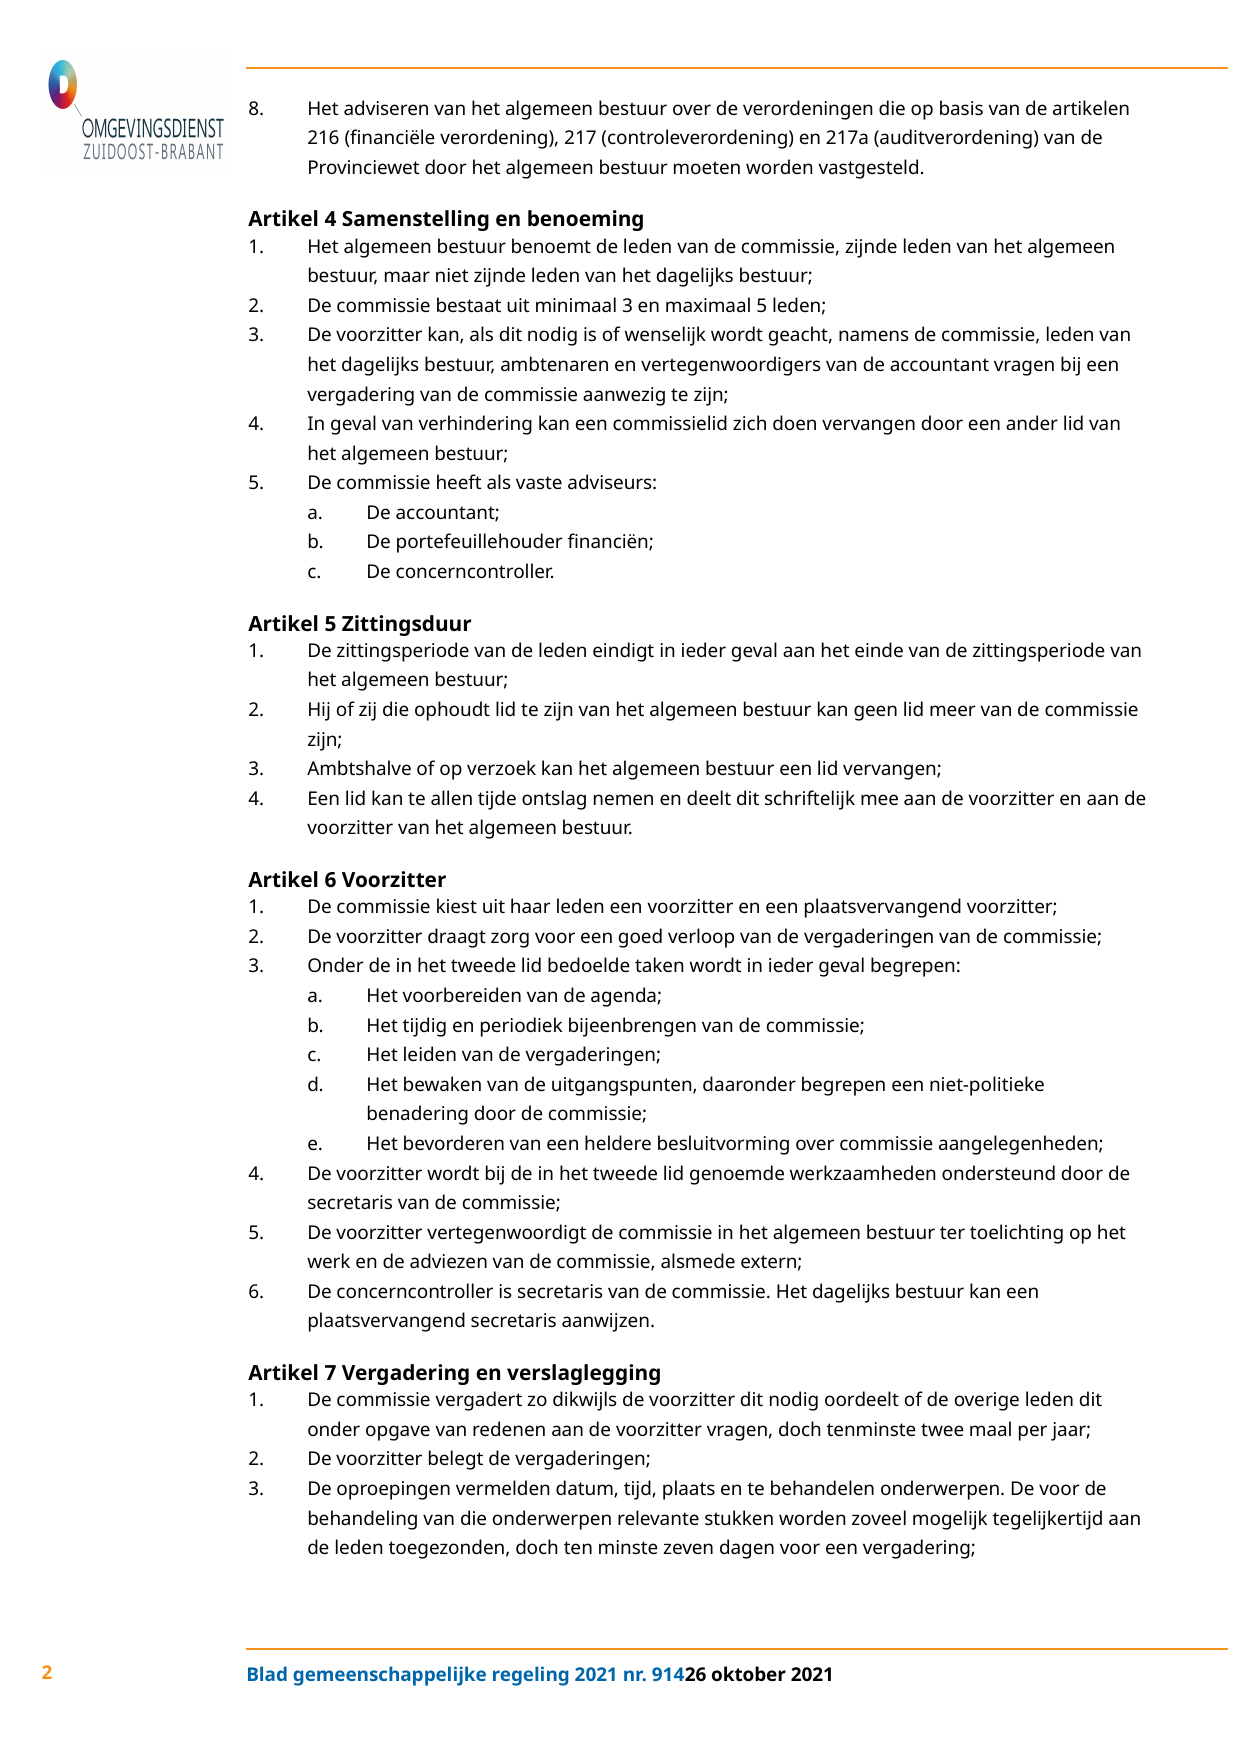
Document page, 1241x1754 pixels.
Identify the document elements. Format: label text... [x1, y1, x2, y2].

list De voorzitter wordt bij de in het tweede lid genoemde werkzaamheden ondersteund door de secretaris van de commissie; [248, 1160, 1152, 1215]
text Artikel 5 Zittingsduur [248, 609, 1152, 637]
list De concerncontroller. [307, 558, 1152, 584]
list De voorzitter kan, als dit nodig is of wenselijk wordt geacht, namens de commissie, leden van het dagelijks bestuur, ambtenaren en vertegenwoordigers van de accountant vragen bij een vergadering van de commissie aanwezig te zijn; [248, 322, 1152, 406]
text Artikel 7 Vergadering en verslaglegging [248, 1358, 1152, 1386]
text Artikel 6 Voorzitter [248, 865, 1152, 893]
list De portefeuillehouder financiën; [307, 529, 1152, 554]
list Het voorbereiden van de agenda; [307, 982, 1152, 1008]
list Onder de in het tweede lid bedoelde taken wordt in ieder geval begrepen: [248, 953, 1152, 978]
list De commissie heeft als vaste adviseurs: [248, 469, 1152, 495]
list Het algemeen bestuur benoemt de leden van de commissie, zijnde leden van het algemeen bestuur, maar niet zijnde leden van het dagelijks bestuur; [248, 233, 1152, 288]
list Het bewaken van de uitgangspunten, daaronder begrepen een niet-politieke benadering door de commissie; [307, 1071, 1152, 1126]
list In geval van verhindering kan een commissielid zich doen vervangen door een ander lid van het algemeen bestuur; [248, 410, 1152, 466]
list Het leiden van de vergaderingen; [307, 1041, 1152, 1067]
list De oproepingen vermelden datum, tijd, plaats en te behandelen onderwerpen. De voor de behandeling van die onderwerpen relevante stukken worden zoveel mogelijk tegelijkertijd aan de leden toegezonden, doch ten minste zeven dagen voor een vergadering; [248, 1475, 1152, 1560]
list Het tijdig en periodiek bijeenbrengen van de commissie; [307, 1012, 1152, 1037]
list Het bevorderen van een heldere besluitvorming over commissie aangelegenheden; [307, 1130, 1152, 1156]
list Hij of zij die ophoudt lid te zijn van het algemeen bestuur kan geen lid meer van de commissie zijn; [248, 696, 1152, 752]
list De voorzitter belegt de vergaderingen; [248, 1446, 1152, 1471]
list De zittingsperiode van de leden eindigt in ieder geval aan het einde van de zittingsperiode van het algemeen bestuur; [248, 637, 1152, 692]
list Ambtshalve of op verzoek kan het algemeen bestuur een lid vervangen; [248, 755, 1152, 781]
list De commissie bestaat uit minimaal 3 en maximaal 5 leden; [248, 292, 1152, 318]
text Artikel 4 Samenstelling en benoeming [248, 204, 1152, 233]
list De voorzitter vertegenwoordigt de commissie in het algemeen bestuur ter toelichting op het werk en de adviezen van de commissie, alsmede extern; [248, 1219, 1152, 1274]
list Het adviseren van het algemeen bestuur over de verordeningen die op basis van de artikelen 216 (financiële verordening), 217 (controleverordening) en 217a (auditverordening) van de Provinciewet door het algemeen bestuur moeten worden vastgesteld. [248, 95, 1152, 180]
picture [41, 47, 231, 172]
list De concerncontroller is secretaris van de commissie. Het dagelijks bestuur kan een plaatsvervangend secretaris aanwijzen. [248, 1278, 1152, 1333]
list De voorzitter draagt zorg voor een goed verloop van de vergaderingen van de commissie; [248, 923, 1152, 949]
list Een lid kan te allen tijde ontslag nemen en deelt dit schriftelijk mee aan de voorzitter en aan de voorzitter van het algemeen bestuur. [248, 785, 1152, 840]
list De commissie vergadert zo dikwijls de voorzitter dit nodig oordeelt of de overige leden dit onder opgave van redenen aan de voorzitter vragen, doch tenminste twee maal per jaar; [248, 1386, 1152, 1442]
list De accountant; [307, 499, 1152, 525]
list De commissie kiest uit haar leden een voorzitter en een plaatsvervangend voorzitter; [248, 893, 1152, 919]
